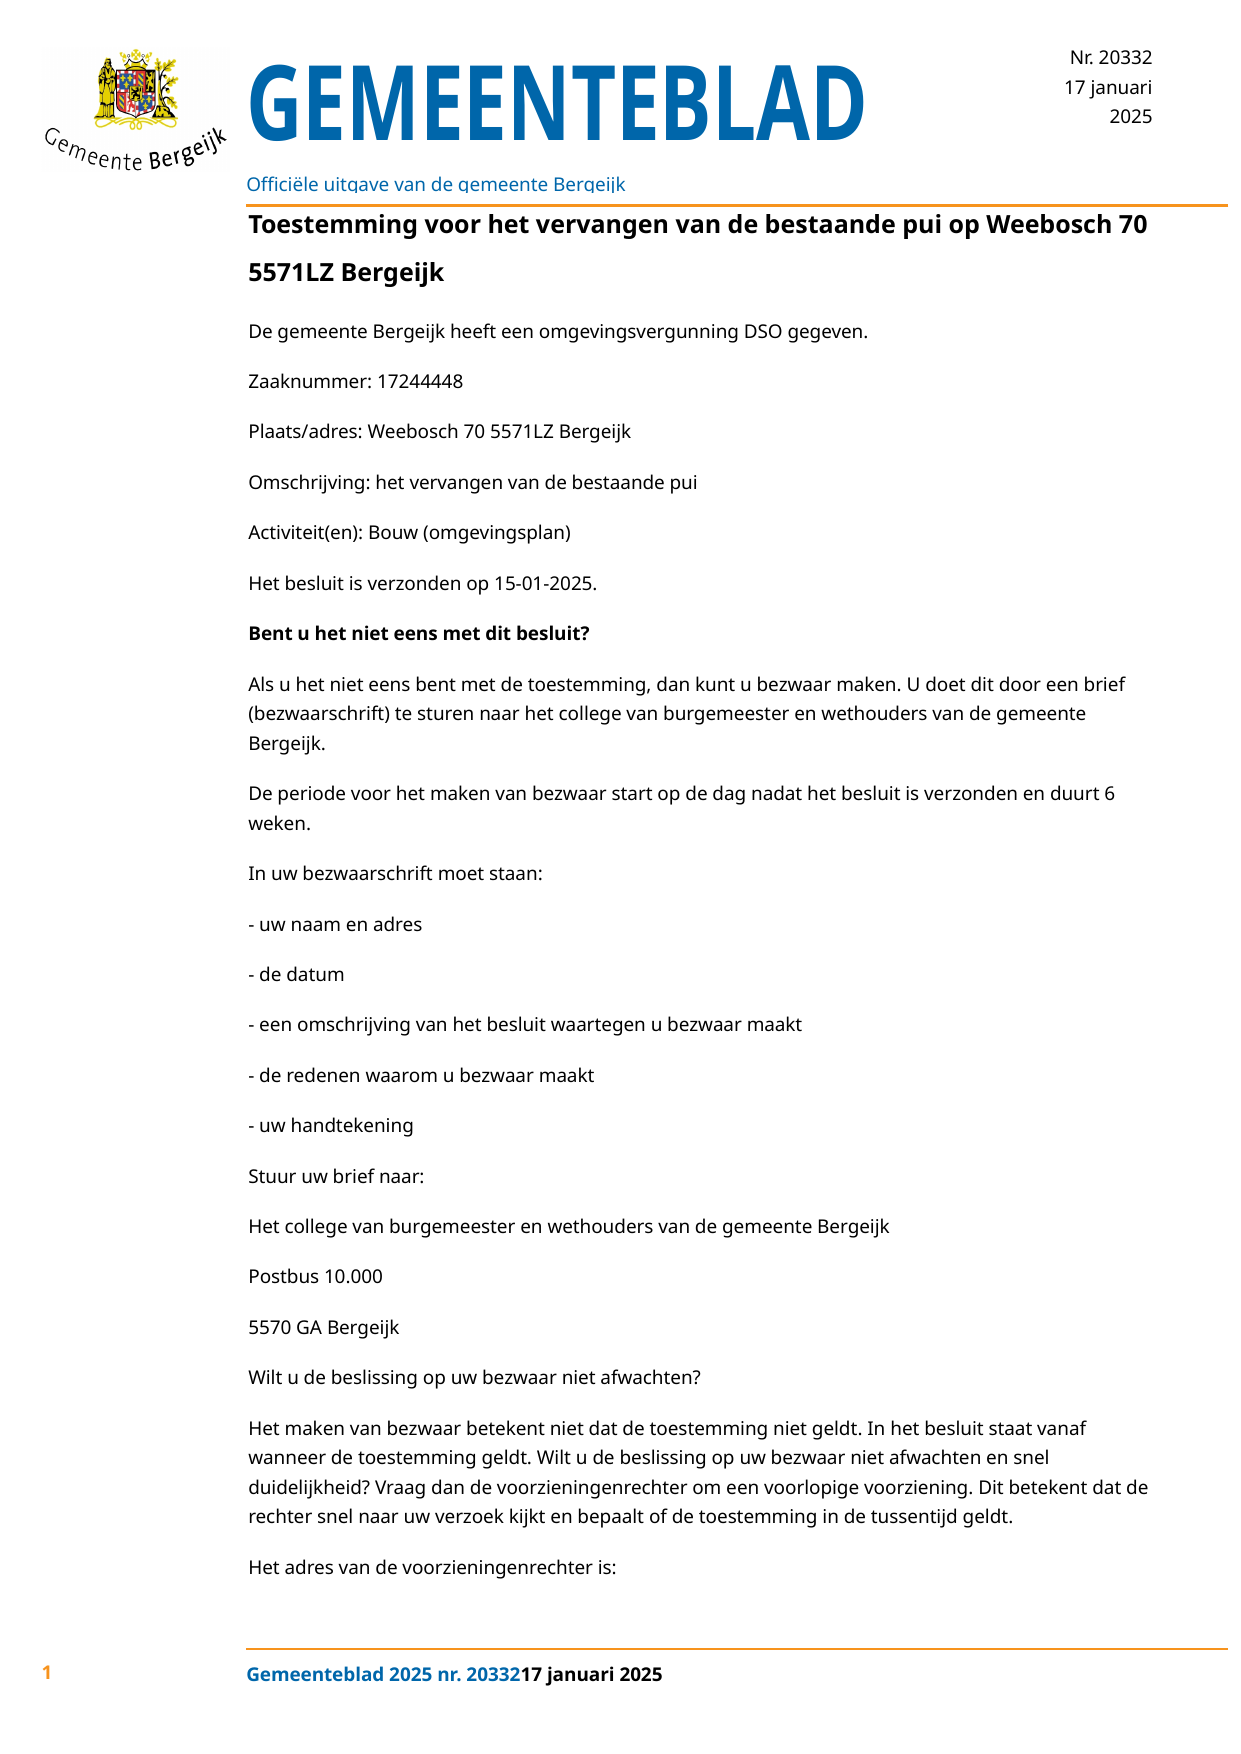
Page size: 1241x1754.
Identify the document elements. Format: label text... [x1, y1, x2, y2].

text Activiteit(en): Bouw (omgevingsplan) [248, 519, 1152, 545]
text Wilt u de beslissing op uw bezwaar niet afwachten? [248, 1364, 1152, 1390]
text 5570 GA Bergeijk [248, 1314, 1152, 1340]
text Als u het niet eens bent met de toestemming, dan kunt u bezwaar maken. U doet dit door een brief (bezwaarschrift) te sturen naar het college van burgemeester en wethouders van de gemeente Bergeijk. [248, 671, 1152, 756]
text Het besluit is verzonden op 15-01-2025. [248, 570, 1152, 596]
text - uw handtekening [248, 1112, 1152, 1138]
text De gemeente Bergeijk heeft een omgevingsvergunning DSO gegeven. [248, 318, 1152, 344]
text Stuur uw brief naar: [248, 1163, 1152, 1189]
text Bent u het niet eens met dit besluit? [248, 620, 1152, 646]
text - de redenen waarom u bezwaar maakt [248, 1062, 1152, 1088]
text Het maken van bezwaar betekent niet dat de toestemming niet geldt. In het besluit staat vanaf wanneer de toestemming geldt. Wilt u de beslissing op uw bezwaar niet afwachten en snel duidelijkheid? Vraag dan de voorzieningenrechter om een voorlopige voorziening. Dit betekent dat de rechter snel naar uw verzoek kijkt en bepaalt of de toestemming in de tussentijd geldt. [248, 1415, 1152, 1529]
text Plaats/adres: Weebosch 70 5571LZ Bergeijk [248, 419, 1152, 444]
text Het adres van de voorzieningenrechter is: [248, 1554, 1152, 1580]
text - een omschrijving van het besluit waartegen u bezwaar maakt [248, 1012, 1152, 1037]
text Postbus 10.000 [248, 1264, 1152, 1289]
text Het college van burgemeester en wethouders van de gemeente Bergeijk [248, 1213, 1152, 1239]
text - de datum [248, 961, 1152, 987]
text Omschrijving: het vervangen van de bestaande pui [248, 469, 1152, 495]
text In uw bezwaarschrift moet staan: [248, 860, 1152, 886]
text - uw naam en adres [248, 911, 1152, 937]
text De periode voor het maken van bezwaar start op de dag nadat het besluit is verzonden en duurt 6 weken. [248, 780, 1152, 836]
picture [41, 47, 231, 172]
text Toestemming voor het vervangen van de bestaande pui op Weebosch 70 5571LZ Bergeijk [248, 207, 1152, 288]
text Zaaknummer: 17244448 [248, 368, 1152, 394]
